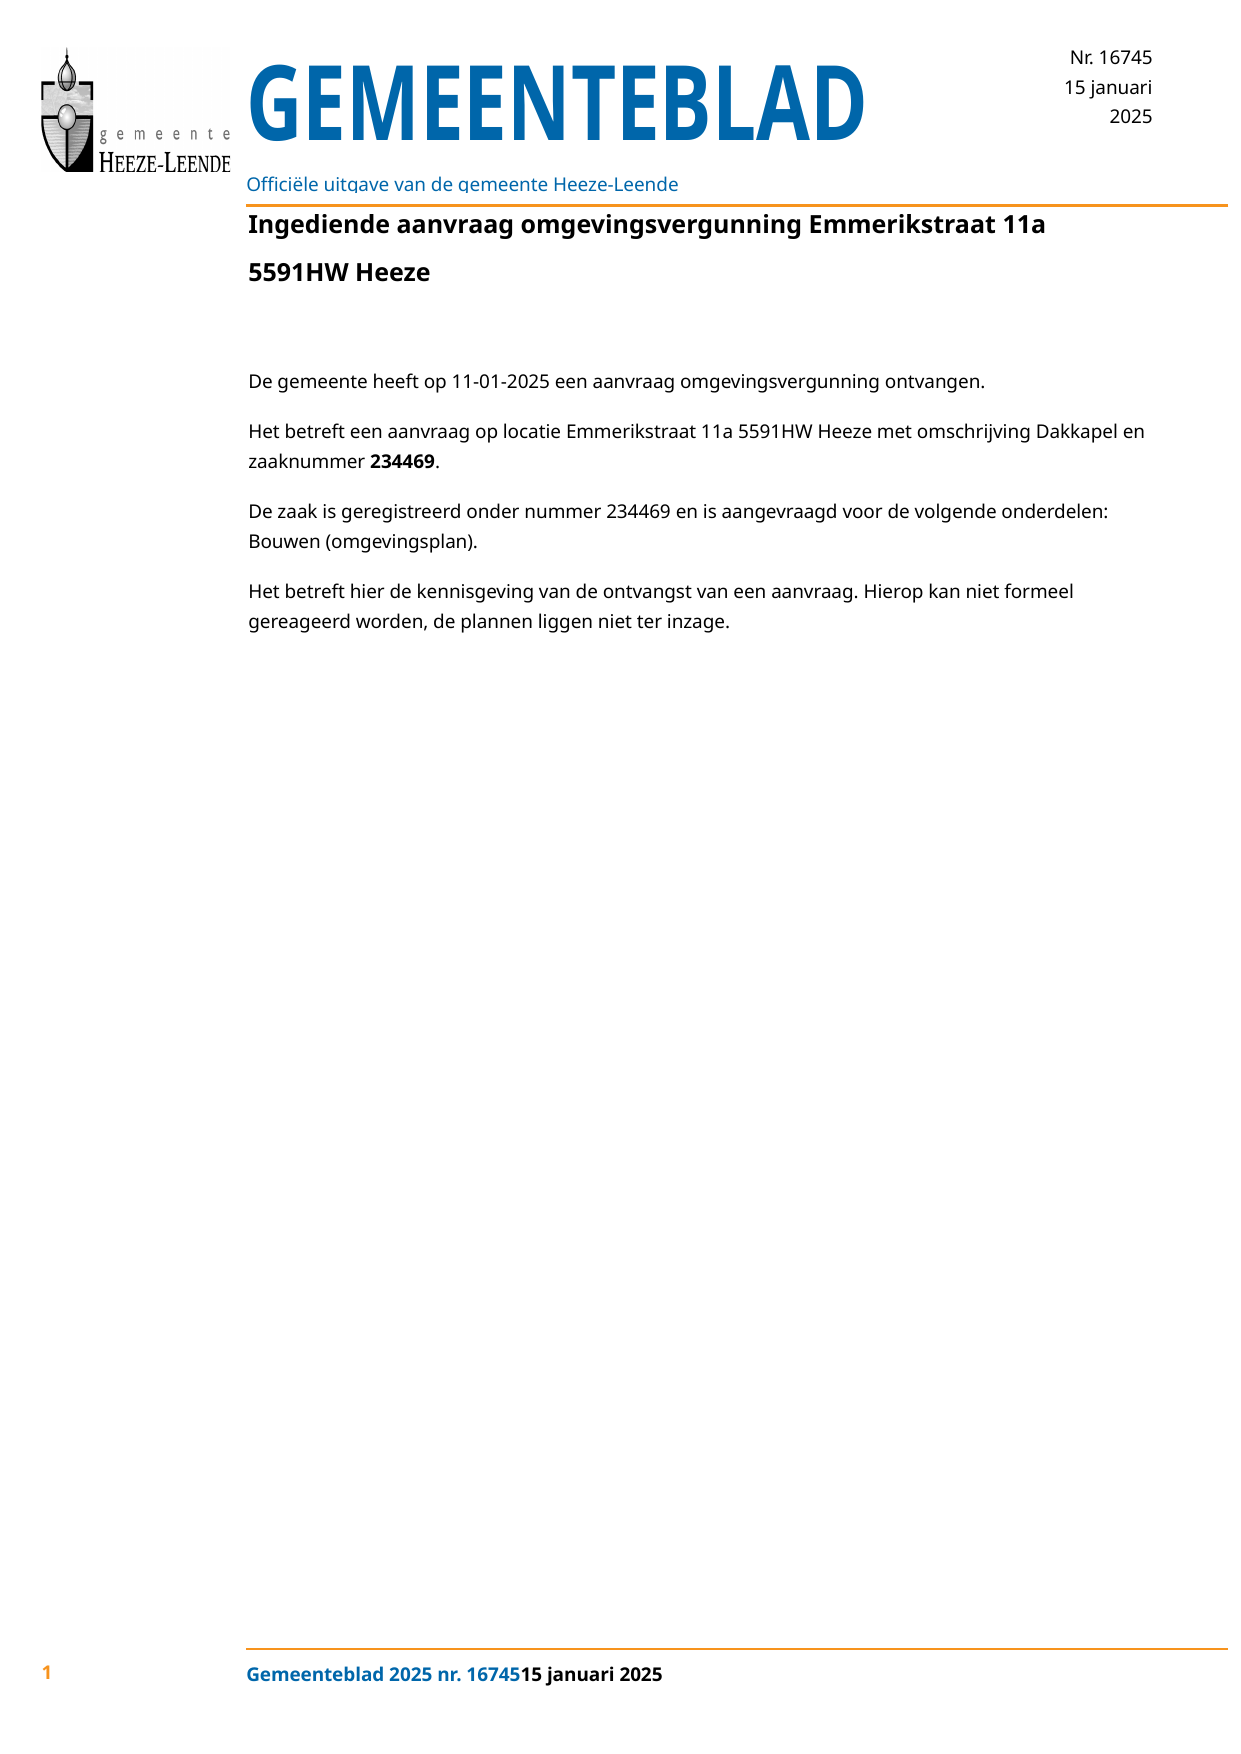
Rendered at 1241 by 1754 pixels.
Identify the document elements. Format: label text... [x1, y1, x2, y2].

text Ingediende aanvraag omgevingsvergunning Emmerikstraat 11a 5591HW Heeze [248, 207, 1152, 288]
text Het betreft een aanvraag op locatie Emmerikstraat 11a 5591HW Heeze met omschrijving Dakkapel en zaaknummer 234469. [248, 419, 1152, 474]
text Het betreft hier de kennisgeving van de ontvangst van een aanvraag. Hierop kan niet formeel gereageerd worden, de plannen liggen niet ter inzage. [248, 579, 1152, 634]
picture [41, 47, 231, 172]
text De gemeente heeft op 11-01-2025 een aanvraag omgevingsvergunning ontvangen. [248, 368, 1152, 394]
text De zaak is geregistreerd onder nummer 234469 en is aangevraagd voor de volgende onderdelen: Bouwen (omgevingsplan). [248, 499, 1152, 554]
